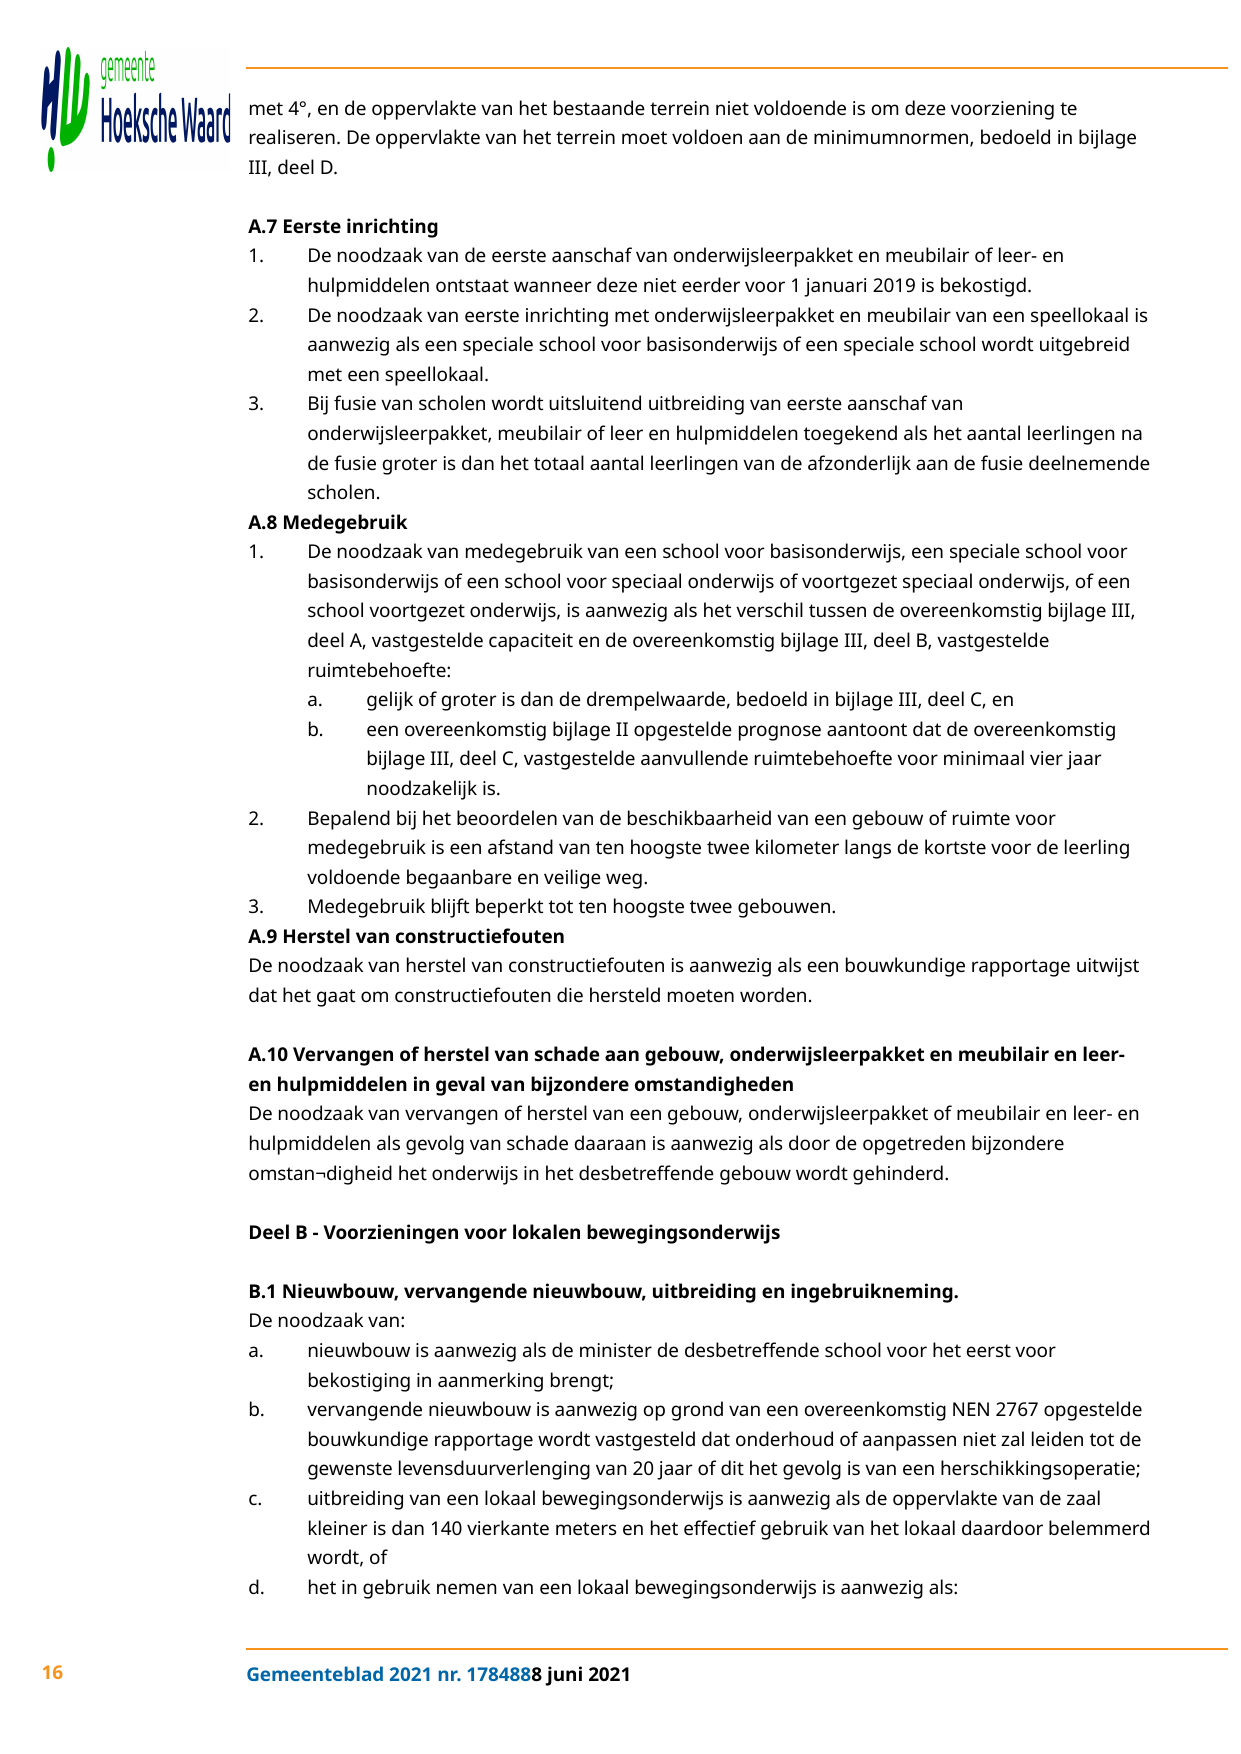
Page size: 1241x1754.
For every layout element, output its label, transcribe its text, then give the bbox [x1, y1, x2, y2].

list uitbreiding van een lokaal bewegingsonderwijs is aanwezig als de oppervlakte van de zaal kleiner is dan 140 vierkante meters en het effectief gebruik van het lokaal daardoor belemmerd wordt, of [248, 1485, 1152, 1570]
list De noodzaak van de eerste aanschaf van onderwijsleerpakket en meubilair of leer- en hulpmiddelen ontstaat wanneer deze niet eerder voor 1 januari 2019 is bekostigd. [248, 243, 1152, 298]
list vervangende nieuwbouw is aanwezig op grond van een overeenkomstig NEN 2767 opgestelde bouwkundige rapportage wordt vastgesteld dat onderhoud of aanpassen niet zal leiden tot de gewenste levensduurverlenging van 20 jaar of dit het gevolg is van een herschikkingsoperatie; [248, 1396, 1152, 1481]
list gelijk of groter is dan de drempelwaarde, bedoeld in bijlage III, deel C, en [307, 686, 1152, 712]
picture [41, 47, 231, 172]
text A.9 Herstel van constructiefouten [248, 923, 1152, 949]
list nieuwbouw is aanwezig als de minister de desbetreffende school voor het eerst voor bekostiging in aanmerking brengt; [248, 1337, 1152, 1393]
list Bepalend bij het beoordelen van de beschikbaarheid van een gebouw of ruimte voor medegebruik is een afstand van ten hoogste twee kilometer langs de kortste voor de leerling voldoende begaanbare en veilige weg. [248, 805, 1152, 890]
list het in gebruik nemen van een lokaal bewegingsonderwijs is aanwezig als: [248, 1574, 1152, 1600]
text A.7 Eerste inrichting [248, 213, 1152, 239]
text Deel B - Voorzieningen voor lokalen bewegingsonderwijs [248, 1219, 1152, 1245]
text De noodzaak van herstel van constructiefouten is aanwezig als een bouwkundige rapportage uitwijst dat het gaat om constructiefouten die hersteld moeten worden. [248, 953, 1152, 1008]
list De noodzaak van medegebruik van een school voor basisonderwijs, een speciale school voor basisonderwijs of een school voor speciaal onderwijs of voortgezet speciaal onderwijs, of een school voortgezet onderwijs, is aanwezig als het verschil tussen de overeenkomstig bijlage III, deel A, vastgestelde capaciteit en de overeenkomstig bijlage III, deel B, vastgestelde ruimtebehoefte: [248, 538, 1152, 683]
text A.10 Vervangen of herstel van schade aan gebouw, onderwijsleerpakket en meubilair en leer- en hulpmiddelen in geval van bijzondere omstandigheden [248, 1041, 1152, 1097]
text met 4°, en de oppervlakte van het bestaande terrein niet voldoende is om deze voorziening te realiseren. De oppervlakte van het terrein moet voldoen aan de minimumnormen, bedoeld in bijlage III, deel D. [248, 95, 1152, 180]
list een overeenkomstig bijlage II opgestelde prognose aantoont dat de overeenkomstig bijlage III, deel C, vastgestelde aanvullende ruimtebehoefte voor minimaal vier jaar noodzakelijk is. [307, 716, 1152, 801]
text De noodzaak van: [248, 1308, 1152, 1333]
text B.1 Nieuwbouw, vervangende nieuwbouw, uitbreiding en ingebruikneming. [248, 1278, 1152, 1304]
text De noodzaak van vervangen of herstel van een gebouw, onderwijsleerpakket of meubilair en leer- en hulpmiddelen als gevolg van schade daaraan is aanwezig als door de opgetreden bijzondere omstan¬digheid het onderwijs in het desbetreffende gebouw wordt gehinderd. [248, 1101, 1152, 1186]
text A.8 Medegebruik [248, 509, 1152, 535]
list Medegebruik blijft beperkt tot ten hoogste twee gebouwen. [248, 893, 1152, 919]
list De noodzaak van eerste inrichting met onderwijsleerpakket en meubilair van een speellokaal is aanwezig als een speciale school voor basisonderwijs of een speciale school wordt uitgebreid met een speellokaal. [248, 302, 1152, 387]
list Bij fusie van scholen wordt uitsluitend uitbreiding van eerste aanschaf van onderwijsleerpakket, meubilair of leer en hulpmiddelen toegekend als het aantal leerlingen na de fusie groter is dan het totaal aantal leerlingen van de afzonderlijk aan de fusie deelnemende scholen. [248, 391, 1152, 505]
